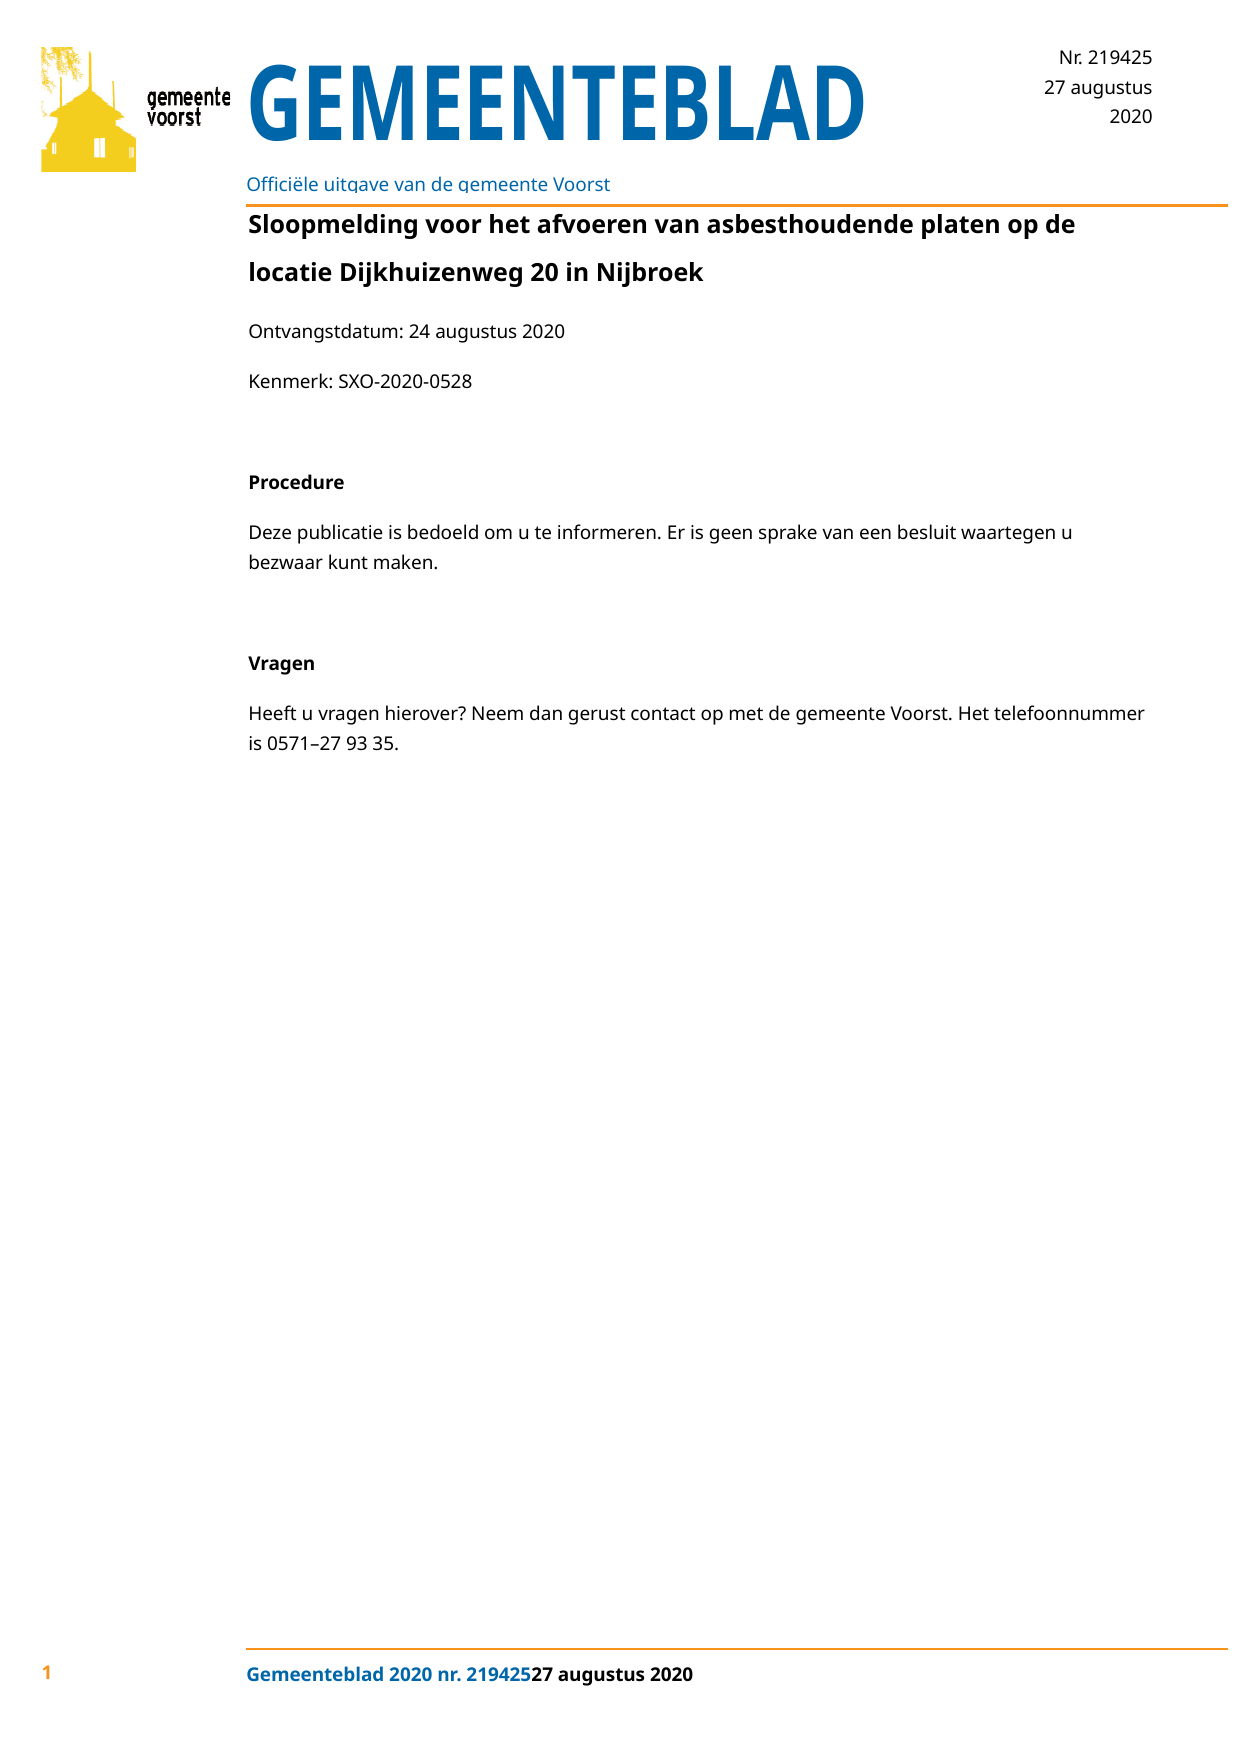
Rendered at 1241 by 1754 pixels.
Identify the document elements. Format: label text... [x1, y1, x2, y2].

text Vragen [248, 650, 1152, 676]
text Heeft u vragen hierover? Neem dan gerust contact op met de gemeente Voorst. Het telefoonnummer is 0571–27 93 35. [248, 700, 1152, 756]
text Sloopmelding voor het afvoeren van asbesthoudende platen op de locatie Dijkhuizenweg 20 in Nijbroek [248, 207, 1152, 288]
text Kenmerk: SXO-2020-0528 [248, 368, 1152, 394]
text Ontvangstdatum: 24 augustus 2020 [248, 318, 1152, 344]
text Deze publicatie is bedoeld om u te informeren. Er is geen sprake van een besluit waartegen u bezwaar kunt maken. [248, 519, 1152, 575]
picture [41, 47, 231, 172]
text Procedure [248, 469, 1152, 495]
